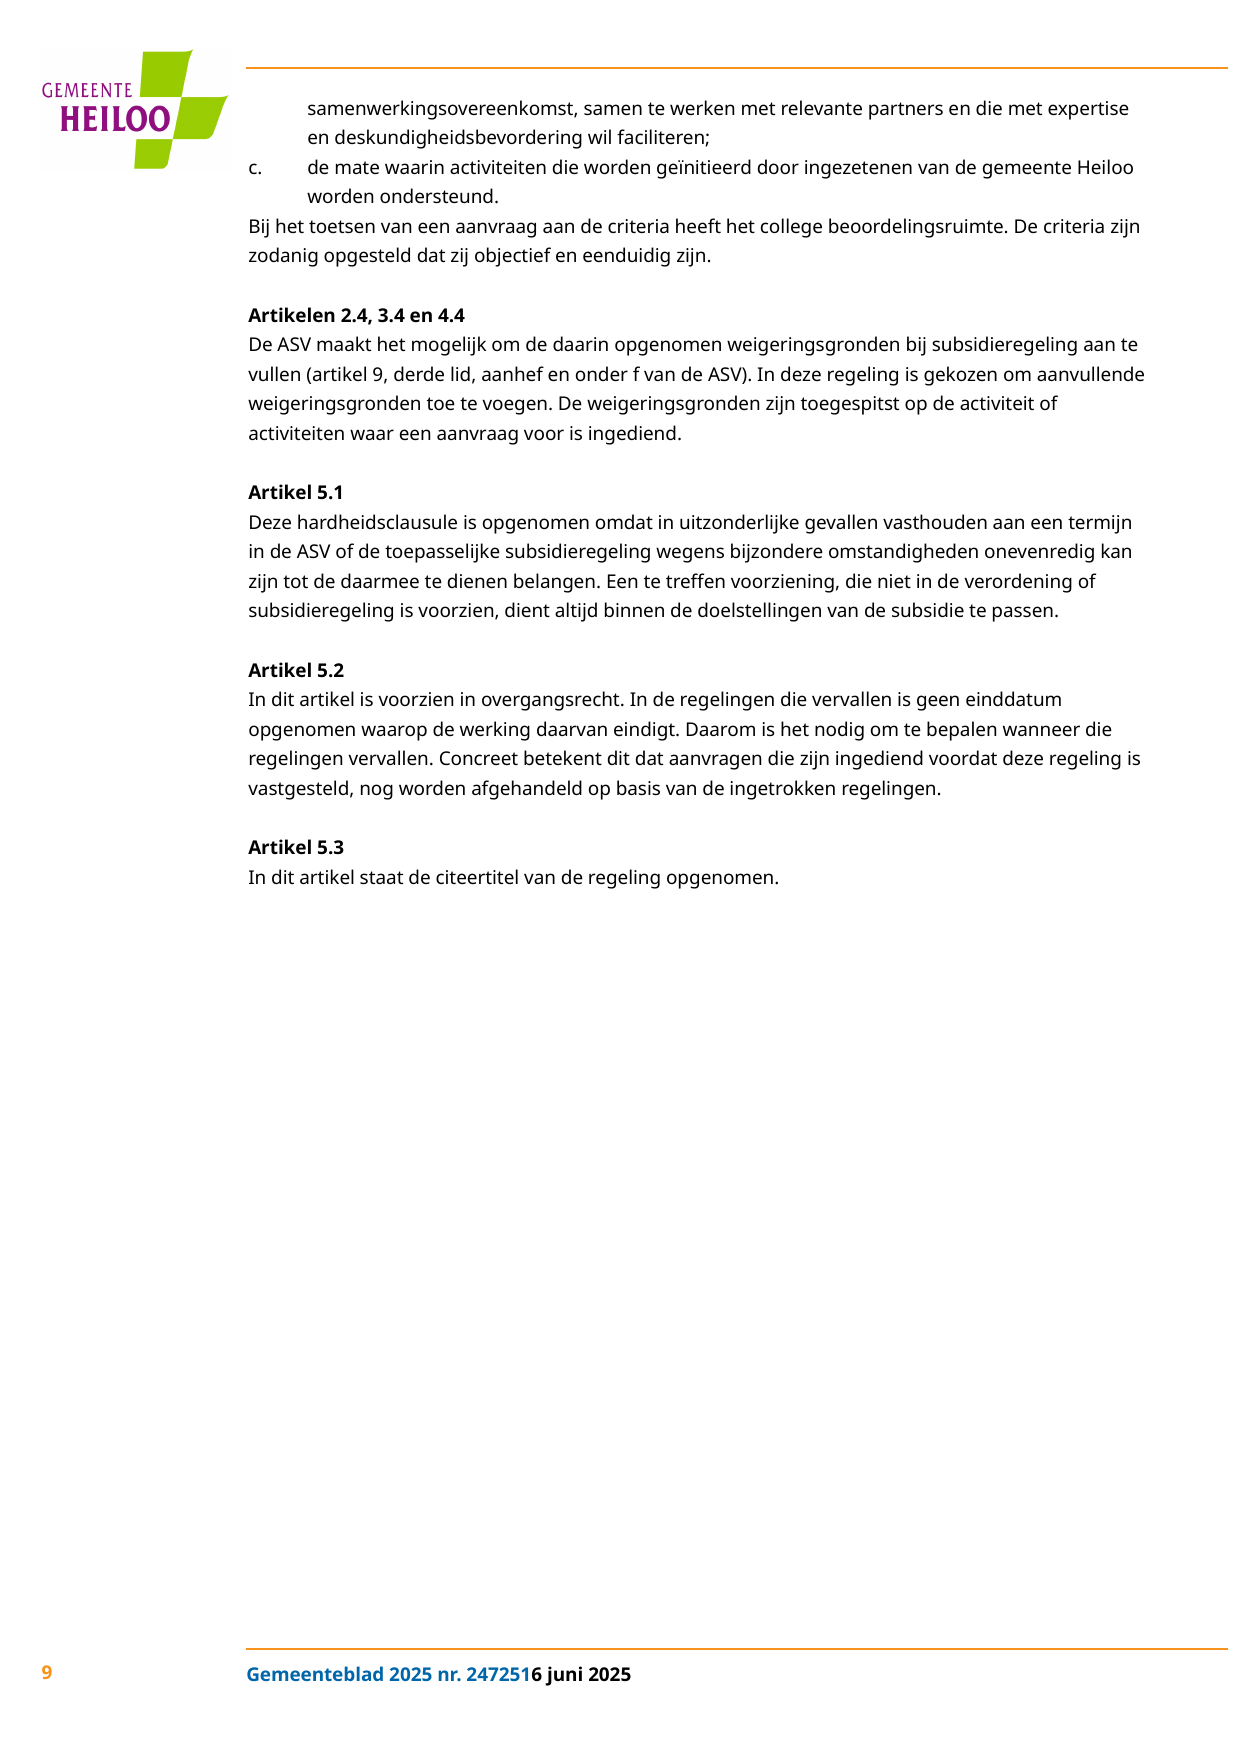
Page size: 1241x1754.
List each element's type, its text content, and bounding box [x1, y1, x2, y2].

text Bij het toetsen van een aanvraag aan de criteria heeft het college beoordelingsruimte. De criteria zijn zodanig opgesteld dat zij objectief en eenduidig zijn. [248, 213, 1152, 268]
text Artikel 5.3 [248, 834, 1152, 860]
text Artikel 5.2 [248, 657, 1152, 683]
text Artikelen 2.4, 3.4 en 4.4 [248, 302, 1152, 328]
text Artikel 5.1 [248, 479, 1152, 505]
text Deze hardheidsclausule is opgenomen omdat in uitzonderlijke gevallen vasthouden aan een termijn in de ASV of de toepasselijke subsidieregeling wegens bijzondere omstandigheden onevenredig kan zijn tot de daarmee te dienen belangen. Een te treffen voorziening, die niet in de verordening of subsidieregeling is voorzien, dient altijd binnen de doelstellingen van de subsidie te passen. [248, 509, 1152, 623]
list de mate waarin activiteiten die worden geïnitieerd door ingezetenen van de gemeente Heiloo worden ondersteund. [248, 154, 1152, 209]
list samenwerkingsovereenkomst, samen te werken met relevante partners en die met expertise en deskundigheidsbevordering wil faciliteren; [248, 95, 1152, 150]
text In dit artikel is voorzien in overgangsrecht. In de regelingen die vervallen is geen einddatum opgenomen waarop de werking daarvan eindigt. Daarom is het nodig om te bepalen wanneer die regelingen vervallen. Concreet betekent dit dat aanvragen die zijn ingediend voordat deze regeling is vastgesteld, nog worden afgehandeld op basis van de ingetrokken regelingen. [248, 686, 1152, 801]
text De ASV maakt het mogelijk om de daarin opgenomen weigeringsgronden bij subsidieregeling aan te vullen (artikel 9, derde lid, aanhef en onder f van de ASV). In deze regeling is gekozen om aanvullende weigeringsgronden toe te voegen. De weigeringsgronden zijn toegespitst op de activiteit of activiteiten waar een aanvraag voor is ingediend. [248, 331, 1152, 446]
text In dit artikel staat de citeertitel van de regeling opgenomen. [248, 864, 1152, 890]
picture [41, 47, 231, 172]
